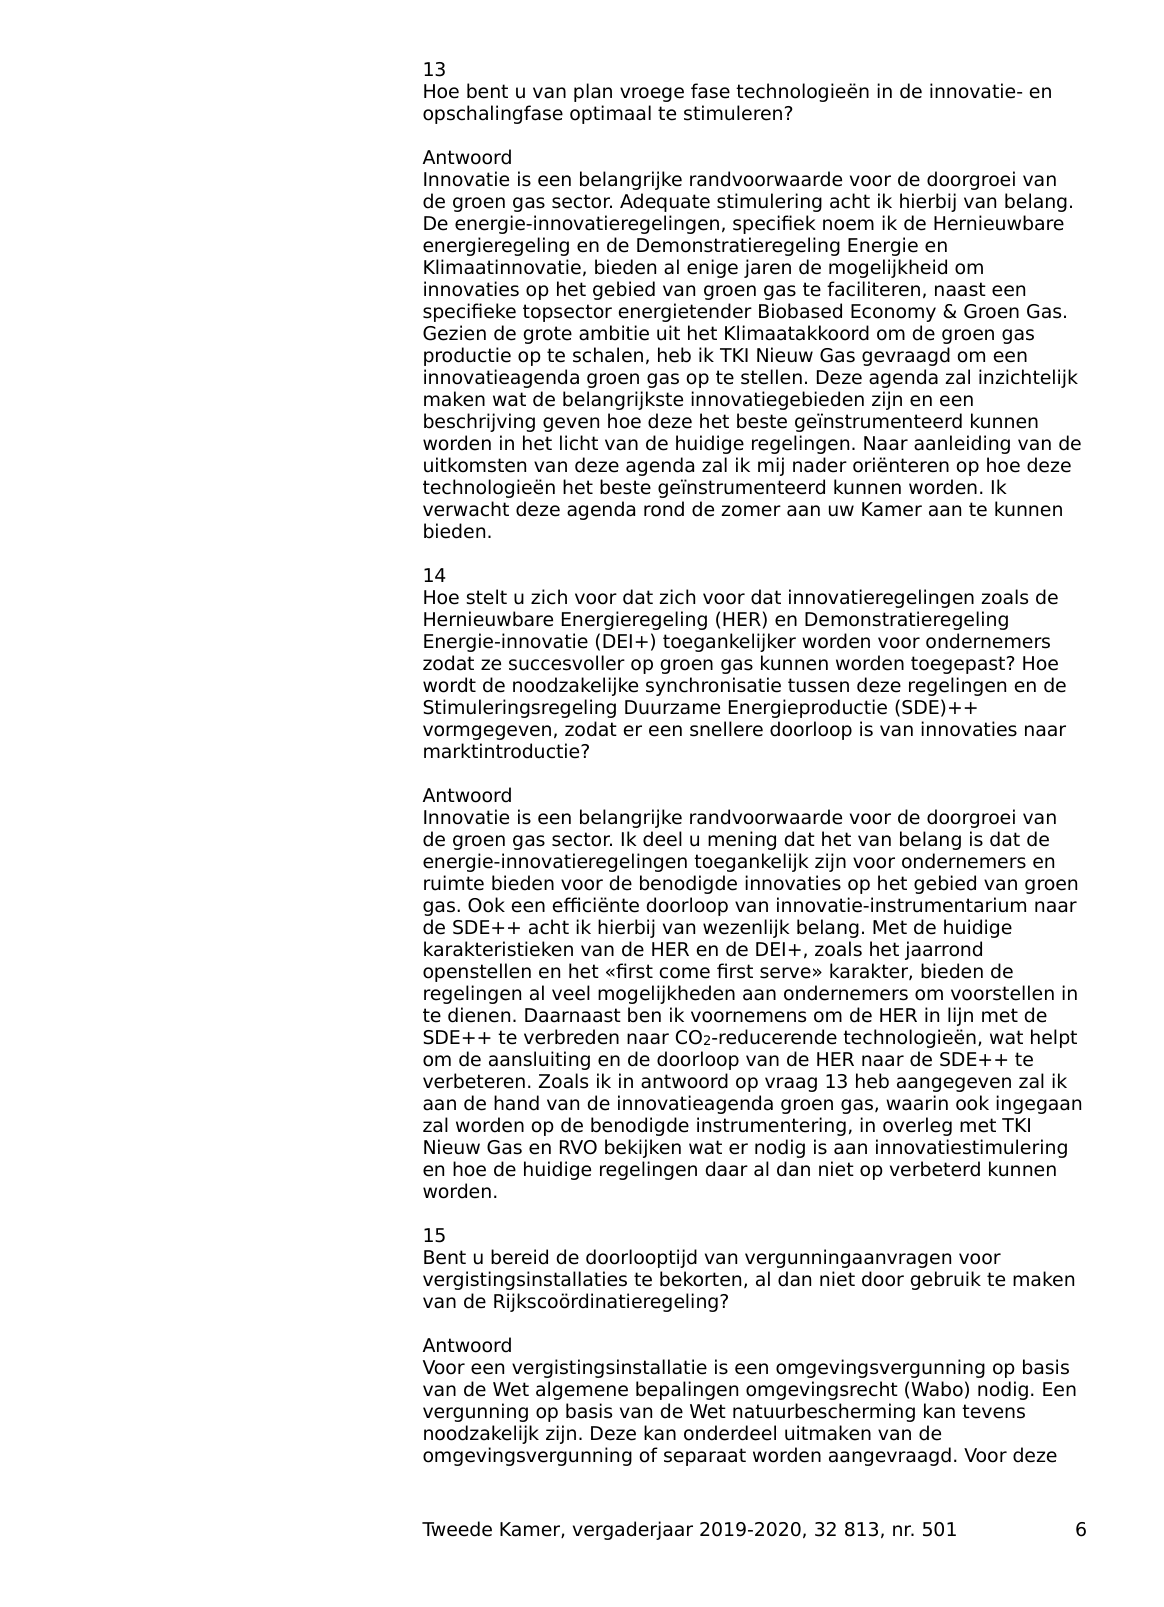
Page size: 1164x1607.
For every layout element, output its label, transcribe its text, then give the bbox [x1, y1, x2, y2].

text Antwoord [422, 1335, 1087, 1357]
text Innovatie is een belangrijke randvoorwaarde voor de doorgroei van de groen gas sector. Ik deel u mening dat het van belang is dat de energie-innovatieregelingen toegankelijk zijn voor ondernemers en ruimte bieden voor de benodigde innovaties op het gebied van groen gas. Ook een efficiënte doorloop van innovatie-instrumentarium naar de SDE++ acht ik hierbij van wezenlijk belang. Met de huidige karakteristieken van de HER en de DEI+, zoals het jaarrond openstellen en het «first come first serve» karakter, bieden de regelingen al veel mogelijkheden aan ondernemers om voorstellen in te dienen. Daarnaast ben ik voornemens om de HER in lijn met de SDE++ te verbreden naar CO2-reducerende technologieën, wat helpt om de aansluiting en de doorloop van de HER naar de SDE++ te verbeteren. Zoals ik in antwoord op vraag 13 heb aangegeven zal ik aan de hand van de innovatieagenda groen gas, waarin ook ingegaan zal worden op de benodigde instrumentering, in overleg met TKI Nieuw Gas en RVO bekijken wat er nodig is aan innovatiestimulering en hoe de huidige regelingen daar al dan niet op verbeterd kunnen worden. [422, 807, 1087, 1203]
text Innovatie is een belangrijke randvoorwaarde voor de doorgroei van de groen gas sector. Adequate stimulering acht ik hierbij van belang. De energie-innovatieregelingen, specifiek noem ik de Hernieuwbare energieregeling en de Demonstratieregeling Energie en Klimaatinnovatie, bieden al enige jaren de mogelijkheid om innovaties op het gebied van groen gas te faciliteren, naast een specifieke topsector energietender Biobased Economy & Groen Gas. Gezien de grote ambitie uit het Klimaatakkoord om de groen gas productie op te schalen, heb ik TKI Nieuw Gas gevraagd om een innovatieagenda groen gas op te stellen. Deze agenda zal inzichtelijk maken wat de belangrijkste innovatiegebieden zijn en een beschrijving geven hoe deze het beste geïnstrumenteerd kunnen worden in het licht van de huidige regelingen. Naar aanleiding van de uitkomsten van deze agenda zal ik mij nader oriënteren op hoe deze technologieën het beste geïnstrumenteerd kunnen worden. Ik verwacht deze agenda rond de zomer aan uw Kamer aan te kunnen bieden. [422, 169, 1087, 543]
text 14 [422, 565, 1087, 587]
text Hoe bent u van plan vroege fase technologieën in de innovatie- en opschalingfase optimaal te stimuleren? [422, 81, 1087, 125]
text 13 [422, 59, 1087, 81]
text 15 [422, 1225, 1087, 1247]
text Bent u bereid de doorlooptijd van vergunningaanvragen voor vergistingsinstallaties te bekorten, al dan niet door gebruik te maken van de Rijkscoördinatieregeling? [422, 1247, 1087, 1313]
text Hoe stelt u zich voor dat zich voor dat innovatieregelingen zoals de Hernieuwbare Energieregeling (HER) en Demonstratieregeling Energie-innovatie (DEI+) toegankelijker worden voor ondernemers zodat ze succesvoller op groen gas kunnen worden toegepast? Hoe wordt de noodzakelijke synchronisatie tussen deze regelingen en de Stimuleringsregeling Duurzame Energieproductie (SDE)++ vormgegeven, zodat er een snellere doorloop is van innovaties naar marktintroductie? [422, 587, 1087, 763]
text Voor een vergistingsinstallatie is een omgevingsvergunning op basis van de Wet algemene bepalingen omgevingsrecht (Wabo) nodig. Een vergunning op basis van de Wet natuurbescherming kan tevens noodzakelijk zijn. Deze kan onderdeel uitmaken van de omgevingsvergunning of separaat worden aangevraagd. Voor deze [422, 1357, 1087, 1467]
text Antwoord [422, 147, 1087, 169]
text Antwoord [422, 785, 1087, 807]
